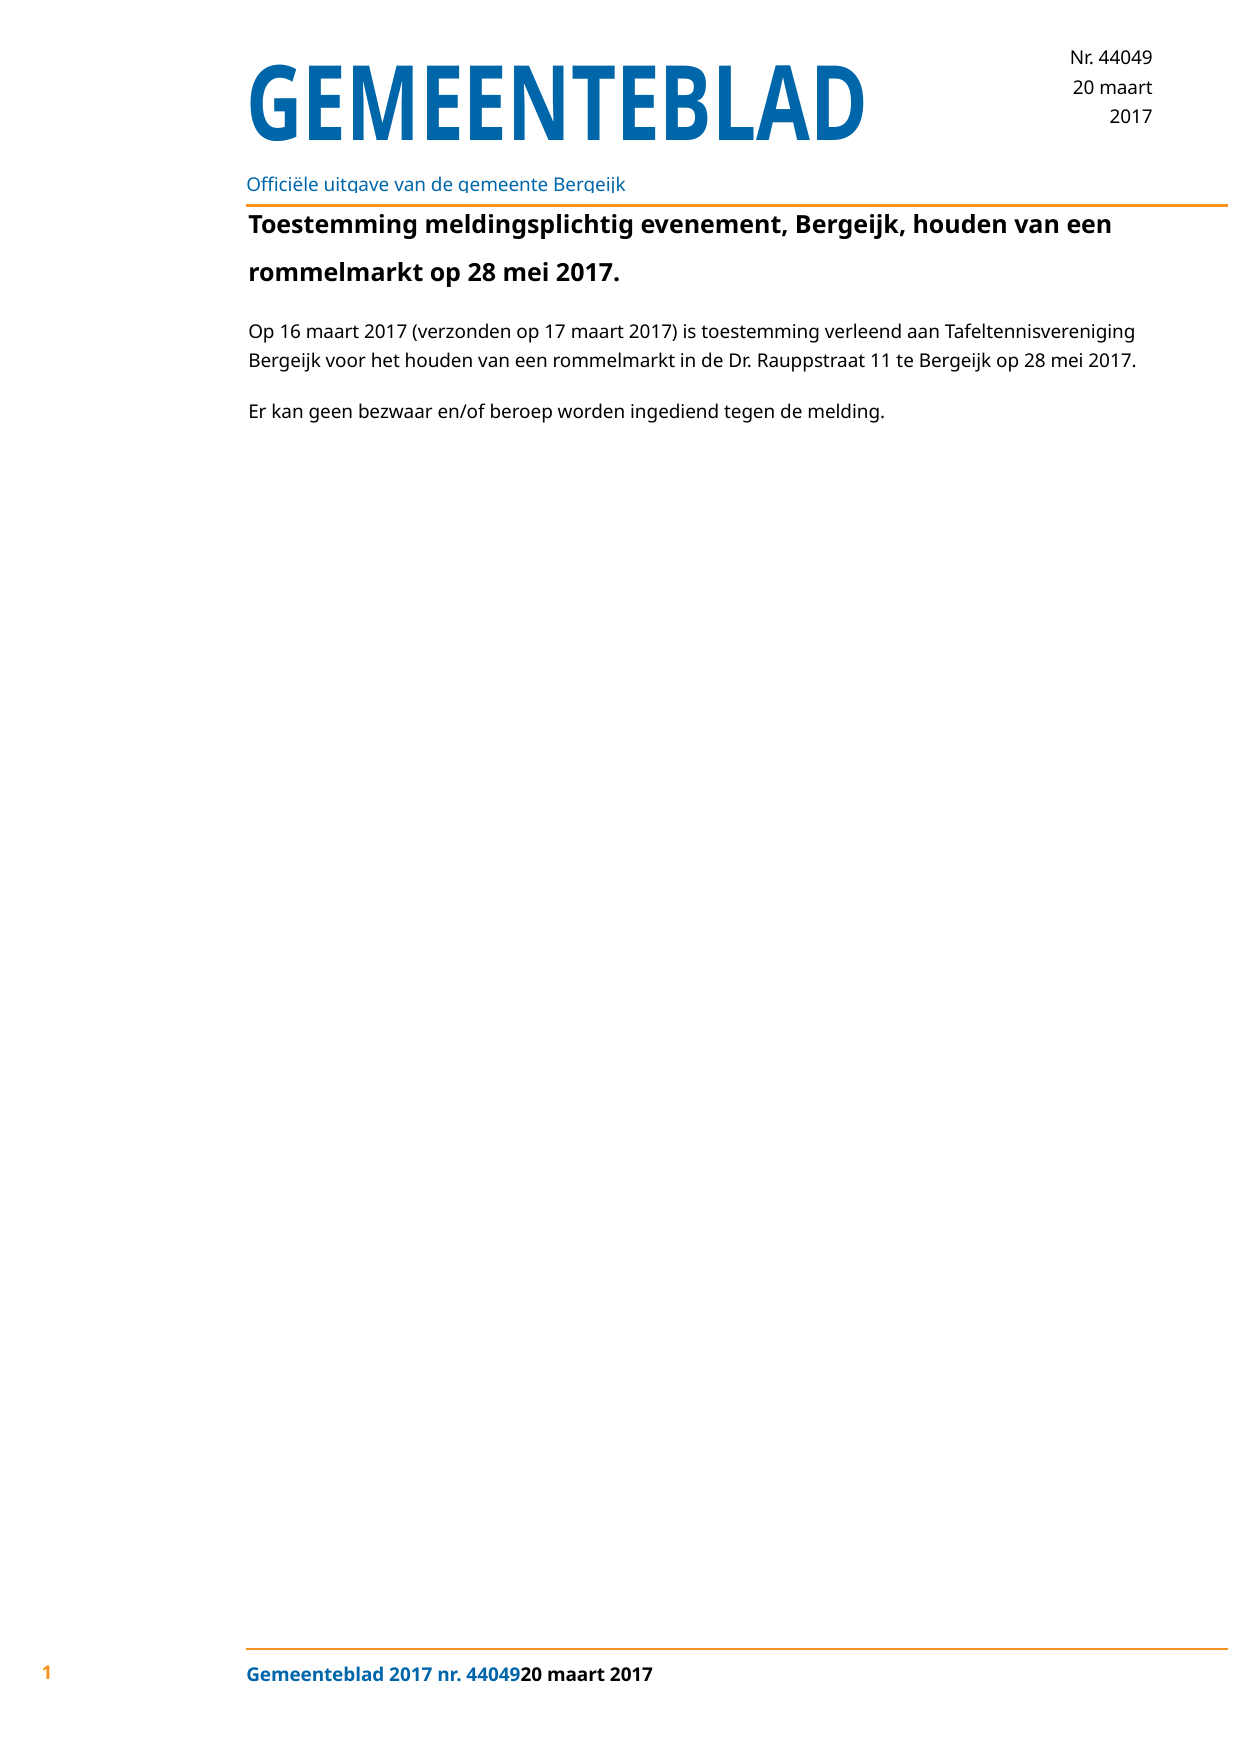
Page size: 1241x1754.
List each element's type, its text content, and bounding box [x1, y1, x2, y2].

text Op 16 maart 2017 (verzonden op 17 maart 2017) is toestemming verleend aan Tafeltennisvereniging Bergeijk voor het houden van een rommelmarkt in de Dr. Rauppstraat 11 te Bergeijk op 28 mei 2017. [248, 318, 1152, 373]
text Toestemming meldingsplichtig evenement, Bergeijk, houden van een rommelmarkt op 28 mei 2017. [248, 207, 1152, 288]
picture [41, 47, 231, 172]
text Er kan geen bezwaar en/of beroep worden ingediend tegen de melding. [248, 398, 1152, 424]
